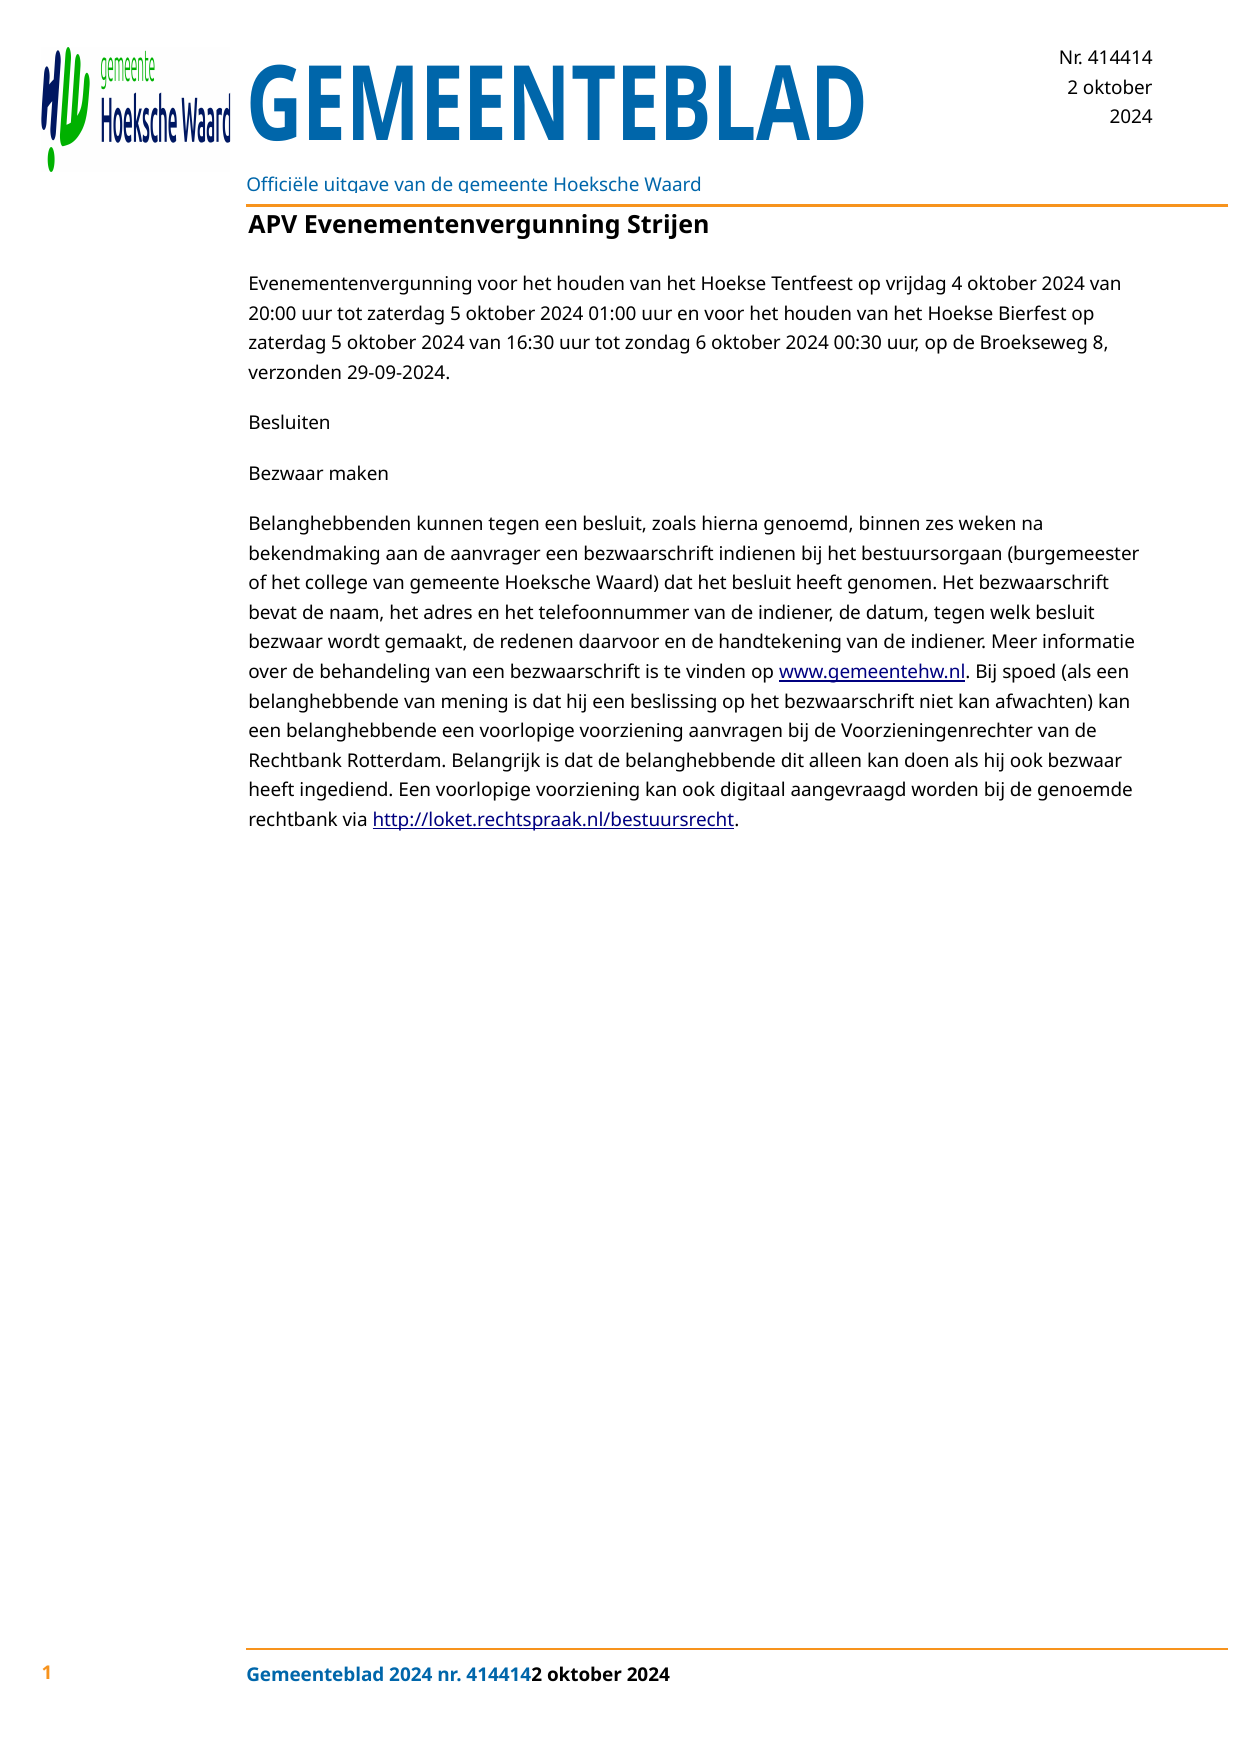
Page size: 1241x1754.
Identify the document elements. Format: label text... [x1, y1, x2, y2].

text Belanghebbenden kunnen tegen een besluit, zoals hierna genoemd, binnen zes weken na bekendmaking aan de aanvrager een bezwaarschrift indienen bij het bestuursorgaan (burgemeester of het college van gemeente Hoeksche Waard) dat het besluit heeft genomen. Het bezwaarschrift bevat de naam, het adres en het telefoonnummer van de indiener, de datum, tegen welk besluit bezwaar wordt gemaakt, de redenen daarvoor en de handtekening van de indiener. Meer informatie over de behandeling van een bezwaarschrift is te vinden op www.gemeentehw.nl. Bij spoed (als een belanghebbende van mening is dat hij een beslissing op het bezwaarschrift niet kan afwachten) kan een belanghebbende een voorlopige voorziening aanvragen bij de Voorzieningenrechter van de Rechtbank Rotterdam. Belangrijk is dat de belanghebbende dit alleen kan doen als hij ook bezwaar heeft ingediend. Een voorlopige voorziening kan ook digitaal aangevraagd worden bij de genoemde rechtbank via http://loket.rechtspraak.nl/bestuursrecht. [248, 510, 1152, 832]
picture [41, 47, 231, 172]
text APV Evenementenvergunning Strijen [248, 207, 1152, 241]
text Evenementenvergunning voor het houden van het Hoekse Tentfeest op vrijdag 4 oktober 2024 van 20:00 uur tot zaterdag 5 oktober 2024 01:00 uur en voor het houden van het Hoekse Bierfest op zaterdag 5 oktober 2024 van 16:30 uur tot zondag 6 oktober 2024 00:30 uur, op de Broekseweg 8, verzonden 29-09-2024. [248, 270, 1152, 385]
text Besluiten [248, 409, 1152, 435]
text Bezwaar maken [248, 460, 1152, 486]
